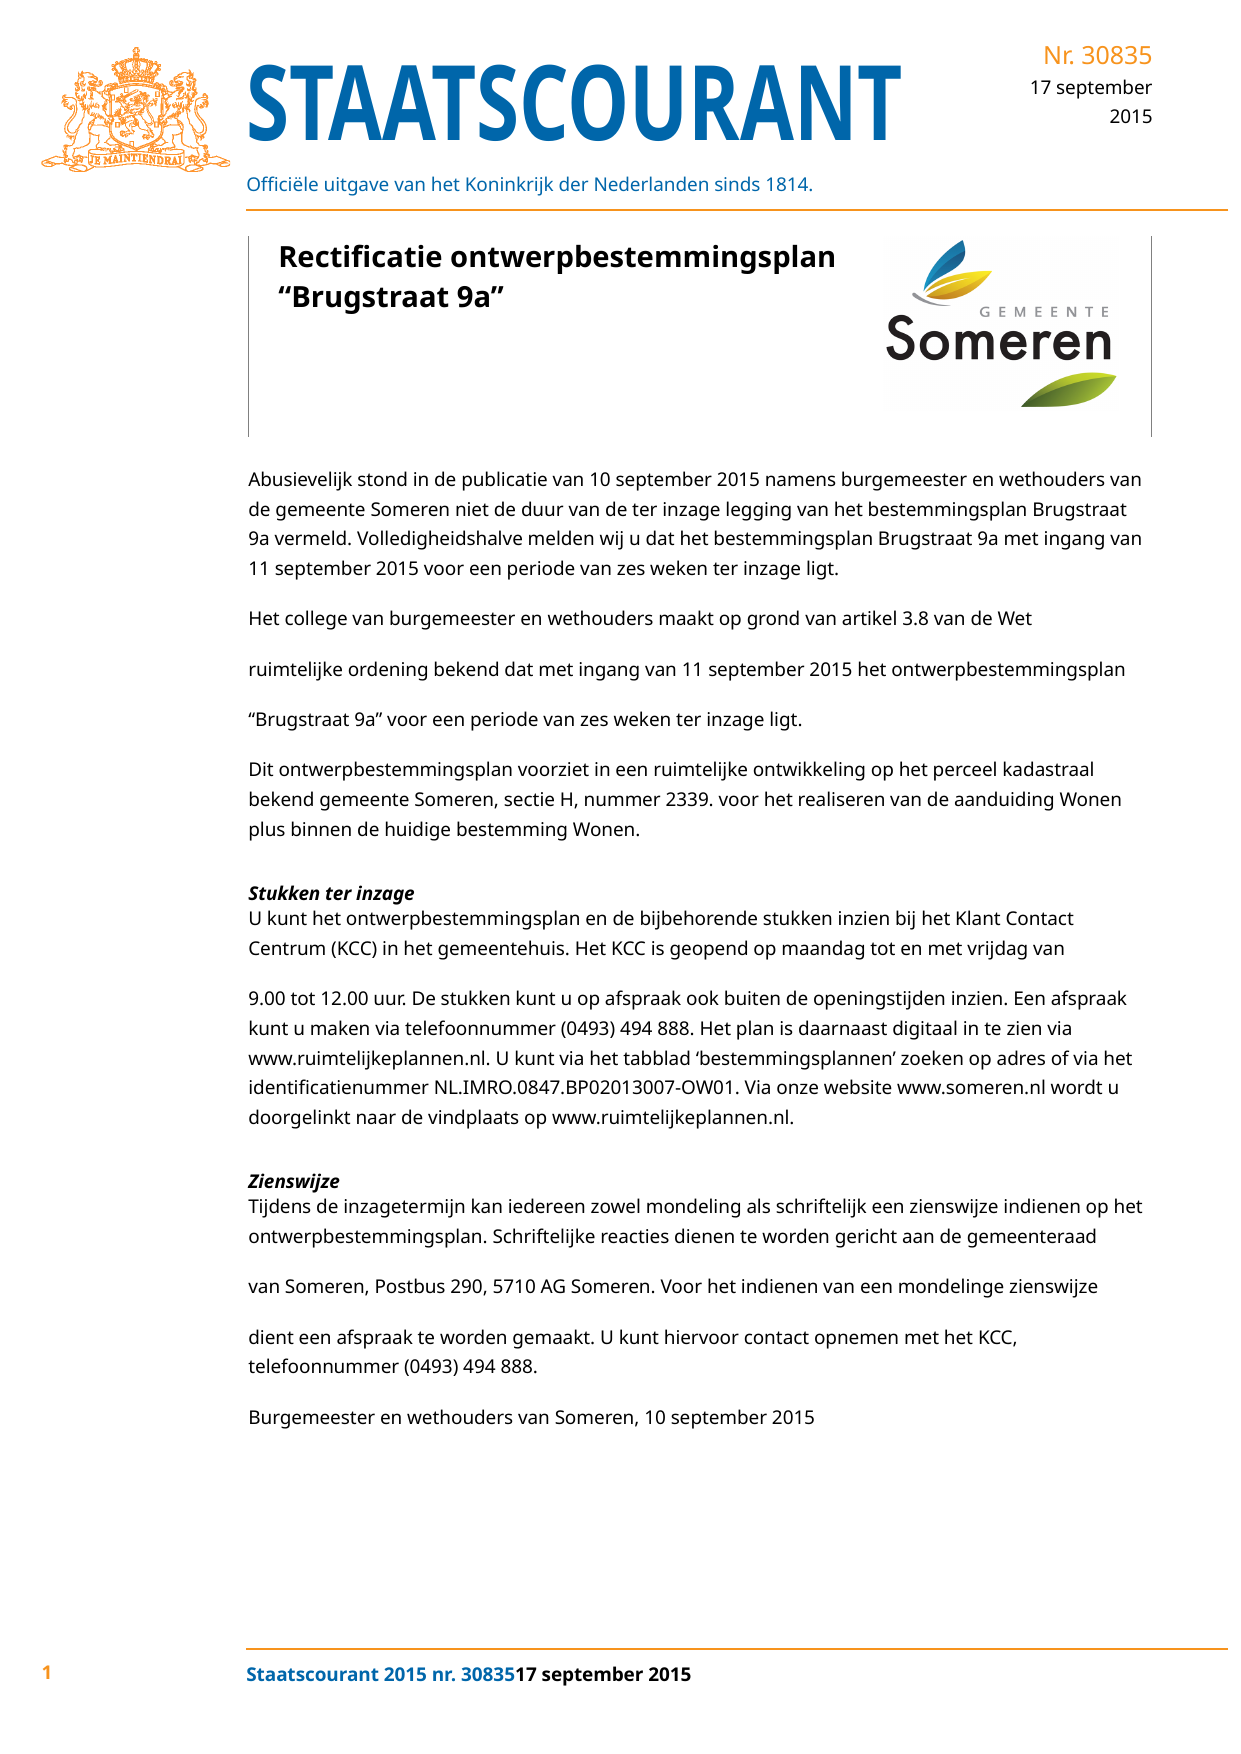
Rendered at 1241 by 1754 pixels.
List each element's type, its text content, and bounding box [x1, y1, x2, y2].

text Dit ontwerpbestemmingsplan voorziet in een ruimtelijke ontwikkeling op het perceel kadastraal bekend gemeente Someren, sectie H, nummer 2339. voor het realiseren van de aanduiding Wonen plus binnen de huidige bestemming Wonen. [248, 757, 1152, 842]
picture [41, 47, 231, 172]
text Het college van burgemeester en wethouders maakt op grond van artikel 3.8 van de Wet [248, 605, 1152, 631]
text Tijdens de inzagetermijn kan iedereen zowel mondeling als schriftelijk een zienswijze indienen op het ontwerpbestemmingsplan. Schriftelijke reacties dienen te worden gericht aan de gemeenteraad [248, 1193, 1152, 1249]
text van Someren, Postbus 290, 5710 AG Someren. Voor het indienen van een mondelinge zienswijze [248, 1273, 1152, 1299]
text Stukken ter inzage [248, 880, 1152, 906]
text dient een afspraak te worden gemaakt. U kunt hiervoor contact opnemen met het KCC, telefoonnummer (0493) 494 888. [248, 1324, 1152, 1379]
text U kunt het ontwerpbestemmingsplan en de bijbehorende stukken inzien bij het Klant Contact Centrum (KCC) in het gemeentehuis. Het KCC is geopend op maandag tot en met vrijdag van [248, 906, 1152, 961]
text “Brugstraat 9a” voor een periode van zes weken ter inzage ligt. [248, 706, 1152, 732]
text Abusievelijk stond in de publicatie van 10 september 2015 namens burgemeester en wethouders van de gemeente Someren niet de duur van de ter inzage legging van het bestemmingsplan Brugstraat 9a vermeld. Volledigheidshalve melden wij u dat het bestemmingsplan Brugstraat 9a met ingang van 11 september 2015 voor een periode van zes weken ter inzage ligt. [248, 466, 1152, 581]
text 9.00 tot 12.00 uur. De stukken kunt u op afspraak ook buiten de openingstijden inzien. Een afspraak kunt u maken via telefoonnummer (0493) 494 888. Het plan is daarnaast digitaal in te zien via www.ruimtelijkeplannen.nl. U kunt via het tabblad ‘bestemmingsplannen’ zoeken op adres of via het identificatienummer NL.IMRO.0847.BP02013007-OW01. Via onze website www.someren.nl wordt u doorgelinkt naar de vindplaats op www.ruimtelijkeplannen.nl. [248, 986, 1152, 1129]
text Zienswijze [248, 1168, 1152, 1193]
picture [882, 236, 1119, 411]
text Burgemeester en wethouders van Someren, 10 september 2015 [248, 1404, 1152, 1430]
text ruimtelijke ordening bekend dat met ingang van 11 september 2015 het ontwerpbestemmingsplan [248, 656, 1152, 682]
table_header [850, 236, 1151, 437]
table_header Rectificatie ontwerpbestemmingsplan “Brugstraat 9a” [249, 236, 850, 437]
